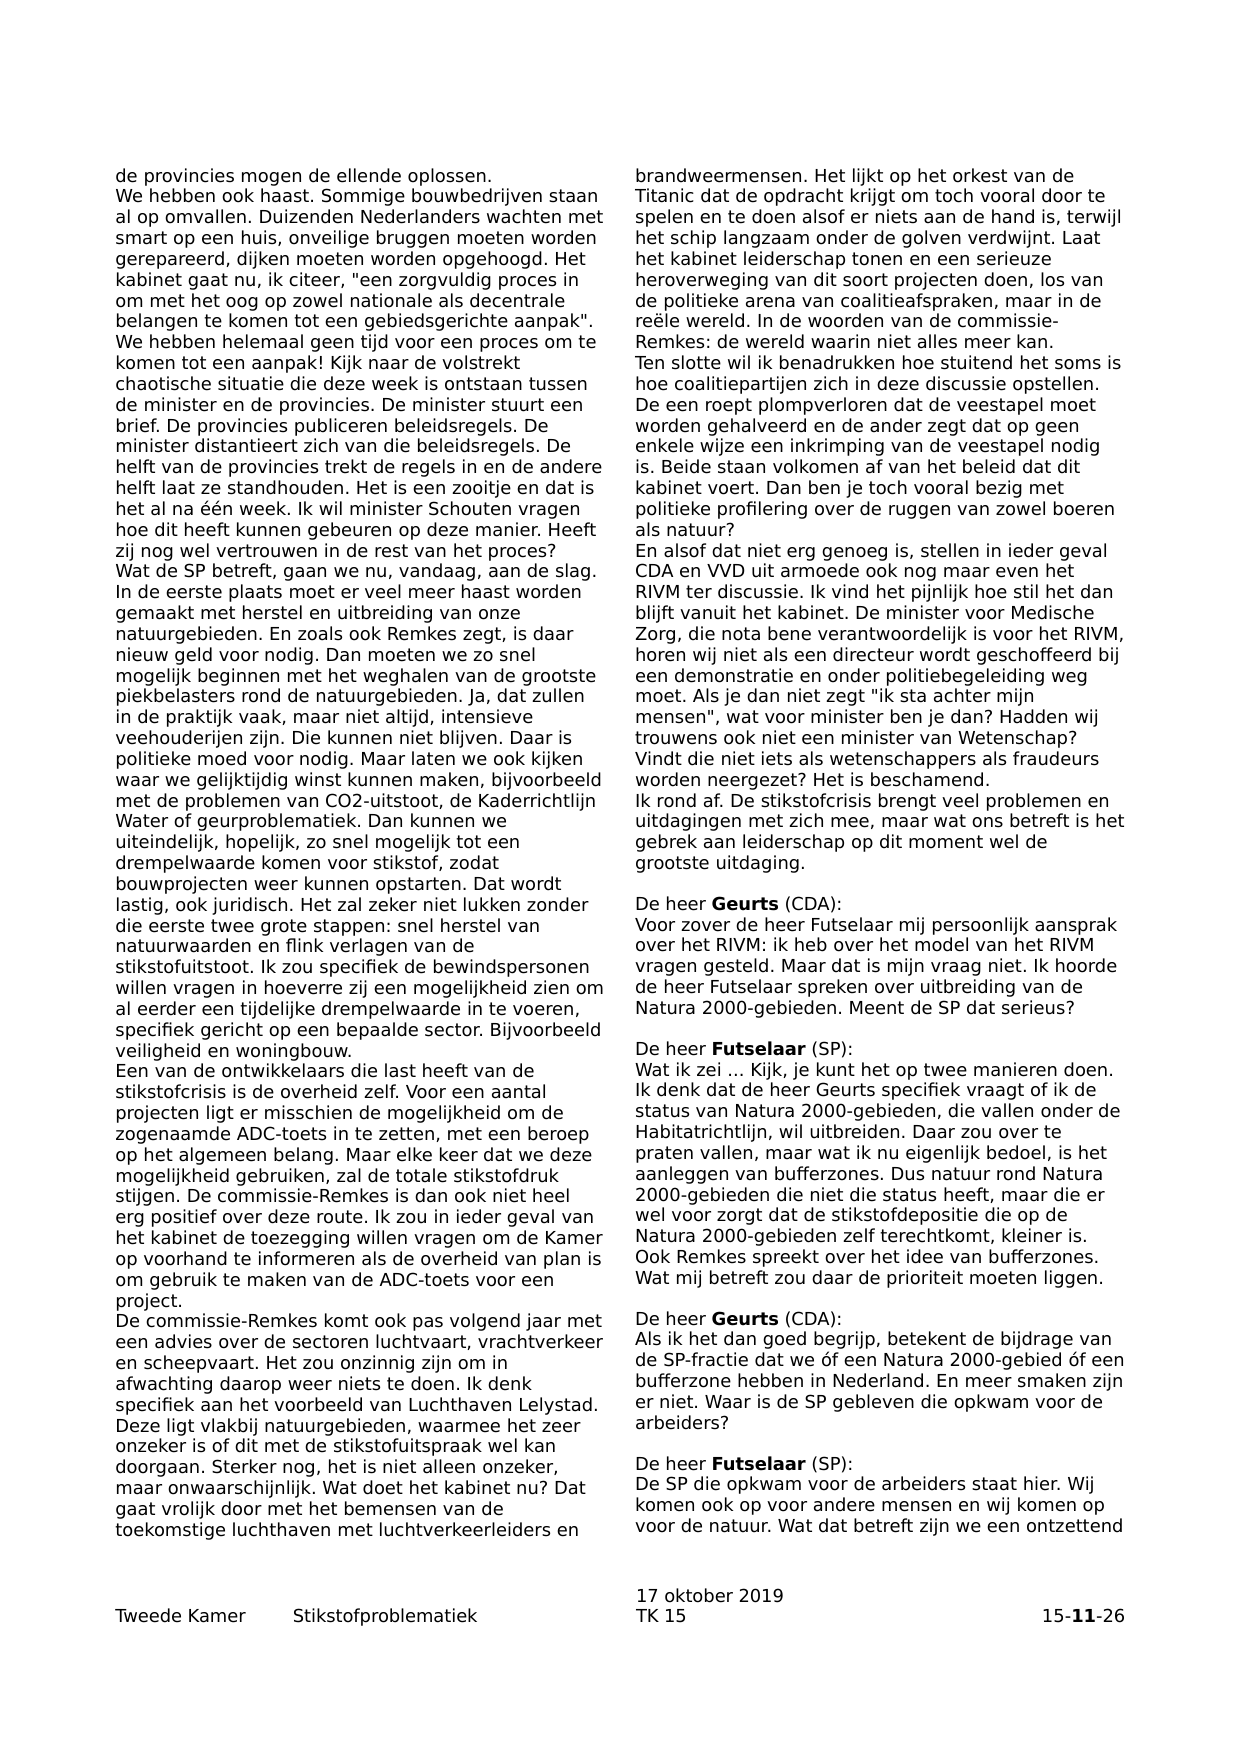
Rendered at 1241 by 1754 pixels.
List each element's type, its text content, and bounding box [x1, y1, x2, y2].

text Een van de ontwikkelaars die last heeft van de stikstofcrisis is de overheid zelf. Voor een aantal projecten ligt er misschien de mogelijkheid om de zogenaamde ADC-toets in te zetten, met een beroep op het algemeen belang. Maar elke keer dat we deze mogelijkheid gebruiken, zal de totale stikstofdruk stijgen. De commissie-Remkes is dan ook niet heel erg positief over deze route. Ik zou in ieder geval van het kabinet de toezegging willen vragen om de Kamer op voorhand te informeren als de overheid van plan is om gebruik te maken van de ADC-toets voor een project. [115, 1061, 605, 1311]
text Wat de SP betreft, gaan we nu, vandaag, aan de slag. In de eerste plaats moet er veel meer haast worden gemaakt met herstel en uitbreiding van onze natuurgebieden. En zoals ook Remkes zegt, is daar nieuw geld voor nodig. Dan moeten we zo snel mogelijk beginnen met het weghalen van de grootste piekbelasters rond de natuurgebieden. Ja, dat zullen in de praktijk vaak, maar niet altijd, intensieve veehouderijen zijn. Die kunnen niet blijven. Daar is politieke moed voor nodig. Maar laten we ook kijken waar we gelijktijdig winst kunnen maken, bijvoorbeeld met de problemen van CO2-uitstoot, de Kaderrichtlijn Water of geurproblematiek. Dan kunnen we uiteindelijk, hopelijk, zo snel mogelijk tot een drempelwaarde komen voor stikstof, zodat bouwprojecten weer kunnen opstarten. Dat wordt lastig, ook juridisch. Het zal zeker niet lukken zonder die eerste twee grote stappen: snel herstel van natuurwaarden en flink verlagen van de stikstofuitstoot. Ik zou specifiek de bewindspersonen willen vragen in hoeverre zij een mogelijkheid zien om al eerder een tijdelijke drempelwaarde in te voeren, specifiek gericht op een bepaalde sector. Bijvoorbeeld veiligheid en woningbouw. [115, 561, 605, 1061]
text Voor zover de heer Futselaar mij persoonlijk aansprak over het RIVM: ik heb over het model van het RIVM vragen gesteld. Maar dat is mijn vraag niet. Ik hoorde de heer Futselaar spreken over uitbreiding van de Natura 2000-gebieden. Meent de SP dat serieus? [635, 914, 1125, 1018]
text De heer Futselaar (SP): [635, 1453, 1125, 1474]
text De heer Geurts (CDA): [635, 1308, 1125, 1329]
text De heer Futselaar (SP): [635, 1038, 1125, 1059]
text De commissie-Remkes komt ook pas volgend jaar met een advies over de sectoren luchtvaart, vrachtverkeer en scheepvaart. Het zou onzinnig zijn om in afwachting daarop weer niets te doen. Ik denk specifiek aan het voorbeeld van Luchthaven Lelystad. Deze ligt vlakbij natuurgebieden, waarmee het zeer onzeker is of dit met de stikstofuitspraak wel kan doorgaan. Sterker nog, het is niet alleen onzeker, maar onwaarschijnlijk. Wat doet het kabinet nu? Dat gaat vrolijk door met het bemensen van de toekomstige luchthaven met luchtverkeerleiders en [115, 1311, 605, 1540]
text brandweermensen. Het lijkt op het orkest van de Titanic dat de opdracht krijgt om toch vooral door te spelen en te doen alsof er niets aan de hand is, terwijl het schip langzaam onder de golven verdwijnt. Laat het kabinet leiderschap tonen en een serieuze heroverweging van dit soort projecten doen, los van de politieke arena van coalitieafspraken, maar in de reële wereld. In de woorden van de commissie-Remkes: de wereld waarin niet alles meer kan. [635, 165, 1125, 353]
text Ik rond af. De stikstofcrisis brengt veel problemen en uitdagingen met zich mee, maar wat ons betreft is het gebrek aan leiderschap op dit moment wel de grootste uitdaging. [635, 790, 1125, 874]
text En alsof dat niet erg genoeg is, stellen in ieder geval CDA en VVD uit armoede ook nog maar even het RIVM ter discussie. Ik vind het pijnlijk hoe stil het dan blijft vanuit het kabinet. De minister voor Medische Zorg, die nota bene verantwoordelijk is voor het RIVM, horen wij niet als een directeur wordt geschoffeerd bij een demonstratie en onder politiebegeleiding weg moet. Als je dan niet zegt "ik sta achter mijn mensen", wat voor minister ben je dan? Hadden wij trouwens ook niet een minister van Wetenschap? Vindt die niet iets als wetenschappers als fraudeurs worden neergezet? Het is beschamend. [635, 540, 1125, 790]
text De heer Geurts (CDA): [635, 894, 1125, 914]
text We hebben ook haast. Sommige bouwbedrijven staan al op omvallen. Duizenden Nederlanders wachten met smart op een huis, onveilige bruggen moeten worden gerepareerd, dijken moeten worden opgehoogd. Het kabinet gaat nu, ik citeer, "een zorgvuldig proces in om met het oog op zowel nationale als decentrale belangen te komen tot een gebiedsgerichte aanpak". We hebben helemaal geen tijd voor een proces om te komen tot een aanpak! Kijk naar de volstrekt chaotische situatie die deze week is ontstaan tussen de minister en de provincies. De minister stuurt een brief. De provincies publiceren beleidsregels. De minister distantieert zich van die beleidsregels. De helft van de provincies trekt de regels in en de andere helft laat ze standhouden. Het is een zooitje en dat is het al na één week. Ik wil minister Schouten vragen hoe dit heeft kunnen gebeuren op deze manier. Heeft zij nog wel vertrouwen in de rest van het proces? [115, 186, 605, 561]
text Ten slotte wil ik benadrukken hoe stuitend het soms is hoe coalitiepartijen zich in deze discussie opstellen. De een roept plompverloren dat de veestapel moet worden gehalveerd en de ander zegt dat op geen enkele wijze een inkrimping van de veestapel nodig is. Beide staan volkomen af van het beleid dat dit kabinet voert. Dan ben je toch vooral bezig met politieke profilering over de ruggen van zowel boeren als natuur? [635, 353, 1125, 540]
text Wat ik zei ... Kijk, je kunt het op twee manieren doen. Ik denk dat de heer Geurts specifiek vraagt of ik de status van Natura 2000-gebieden, die vallen onder de Habitatrichtlijn, wil uitbreiden. Daar zou over te praten vallen, maar wat ik nu eigenlijk bedoel, is het aanleggen van bufferzones. Dus natuur rond Natura 2000-gebieden die niet die status heeft, maar die er wel voor zorgt dat de stikstofdepositie die op de Natura 2000-gebieden zelf terechtkomt, kleiner is. Ook Remkes spreekt over het idee van bufferzones. Wat mij betreft zou daar de prioriteit moeten liggen. [635, 1059, 1125, 1288]
text De SP die opkwam voor de arbeiders staat hier. Wij komen ook op voor andere mensen en wij komen op voor de natuur. Wat dat betreft zijn we een ontzettend [635, 1474, 1125, 1537]
text Als ik het dan goed begrijp, betekent de bijdrage van de SP-fractie dat we óf een Natura 2000-gebied óf een bufferzone hebben in Nederland. En meer smaken zijn er niet. Waar is de SP gebleven die opkwam voor de arbeiders? [635, 1329, 1125, 1433]
text de provincies mogen de ellende oplossen. [115, 165, 605, 186]
